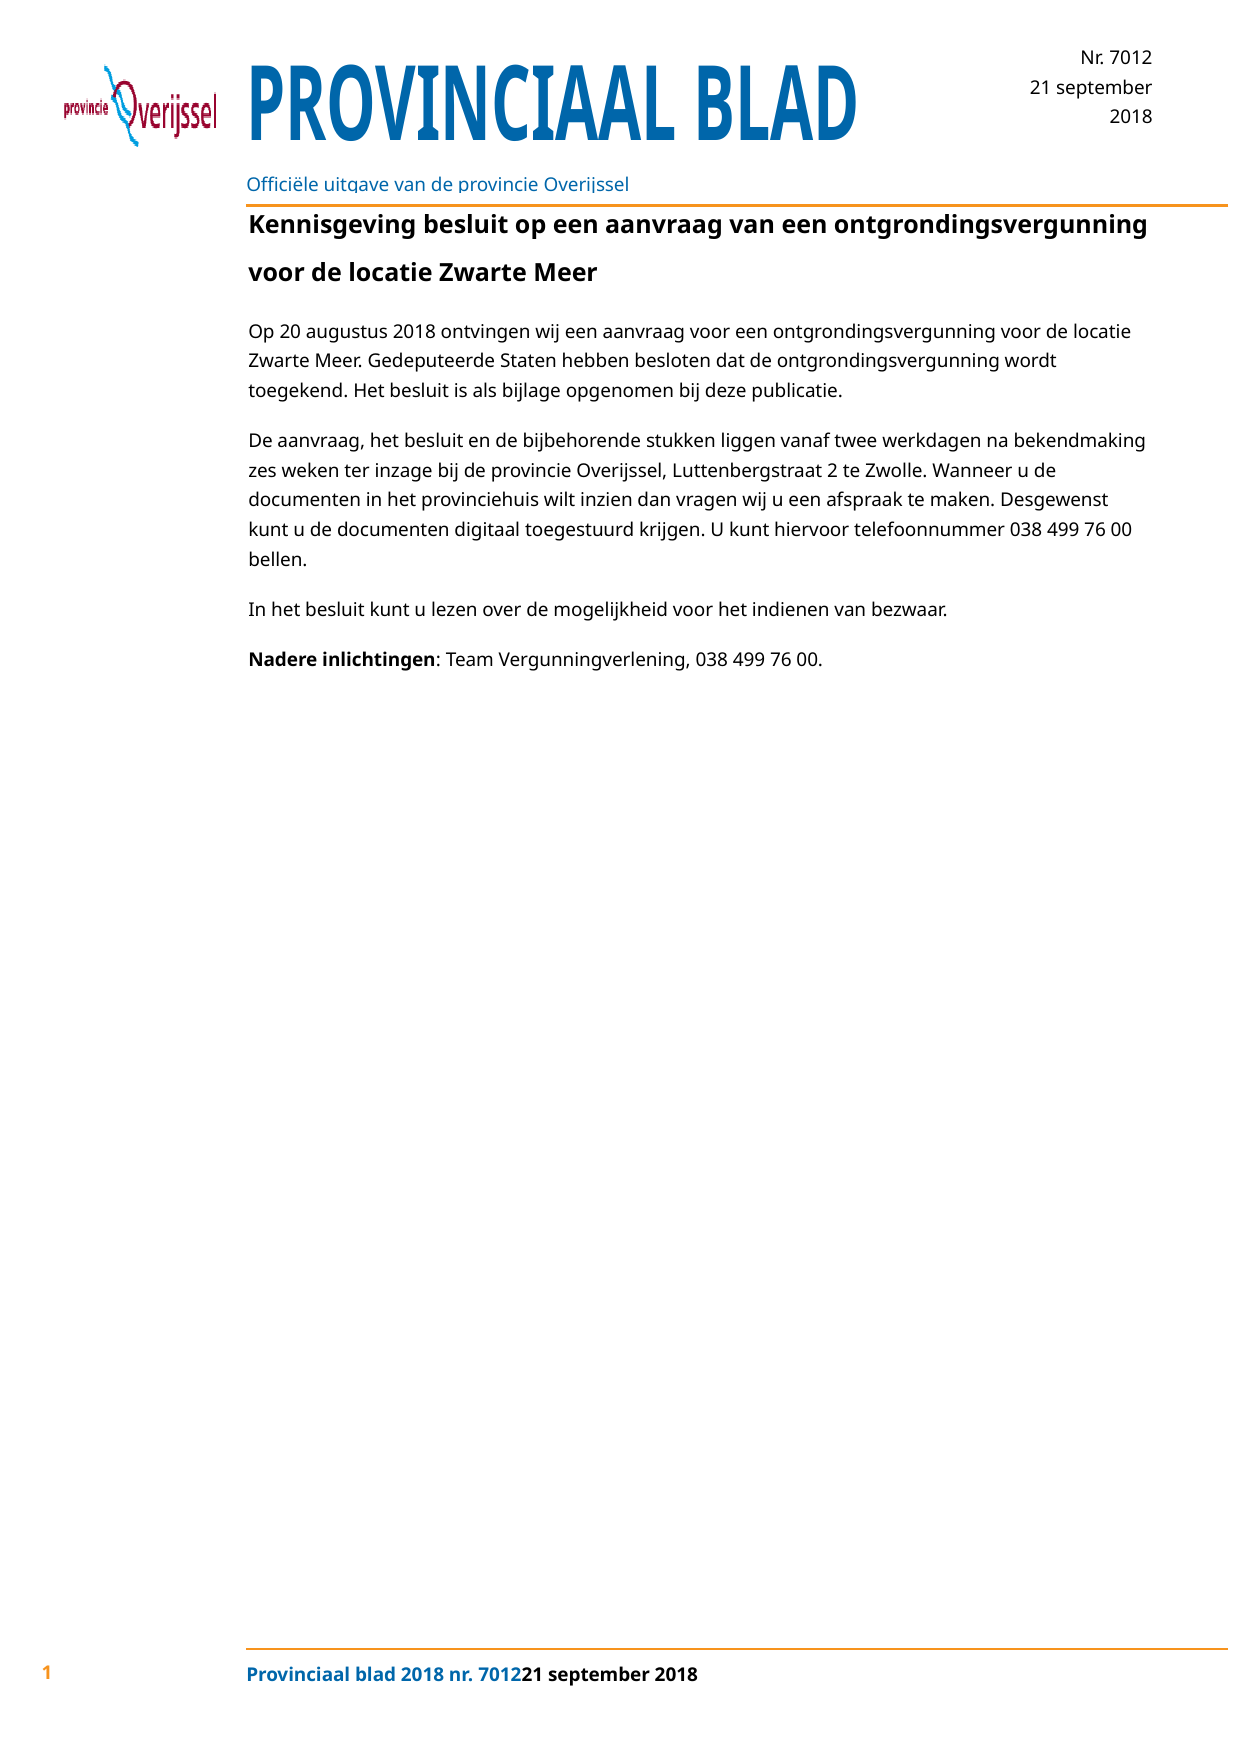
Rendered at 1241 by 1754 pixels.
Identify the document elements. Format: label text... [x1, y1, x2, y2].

text In het besluit kunt u lezen over de mogelijkheid voor het indienen van bezwaar. [248, 596, 1152, 622]
text Nadere inlichtingen: Team Vergunningverlening, 038 499 76 00. [248, 647, 1152, 672]
text Op 20 augustus 2018 ontvingen wij een aanvraag voor een ontgrondingsvergunning voor de locatie Zwarte Meer. Gedeputeerde Staten hebben besloten dat de ontgrondingsvergunning wordt toegekend. Het besluit is als bijlage opgenomen bij deze publicatie. [248, 318, 1152, 403]
text De aanvraag, het besluit en de bijbehorende stukken liggen vanaf twee werkdagen na bekendmaking zes weken ter inzage bij de provincie Overijssel, Luttenbergstraat 2 te Zwolle. Wanneer u de documenten in het provinciehuis wilt inzien dan vragen wij u een afspraak te maken. Desgewenst kunt u de documenten digitaal toegestuurd krijgen. U kunt hiervoor telefoonnummer 038 499 76 00 bellen. [248, 427, 1152, 572]
text Kennisgeving besluit op een aanvraag van een ontgrondingsvergunning voor de locatie Zwarte Meer [248, 207, 1152, 288]
picture [41, 47, 231, 172]
